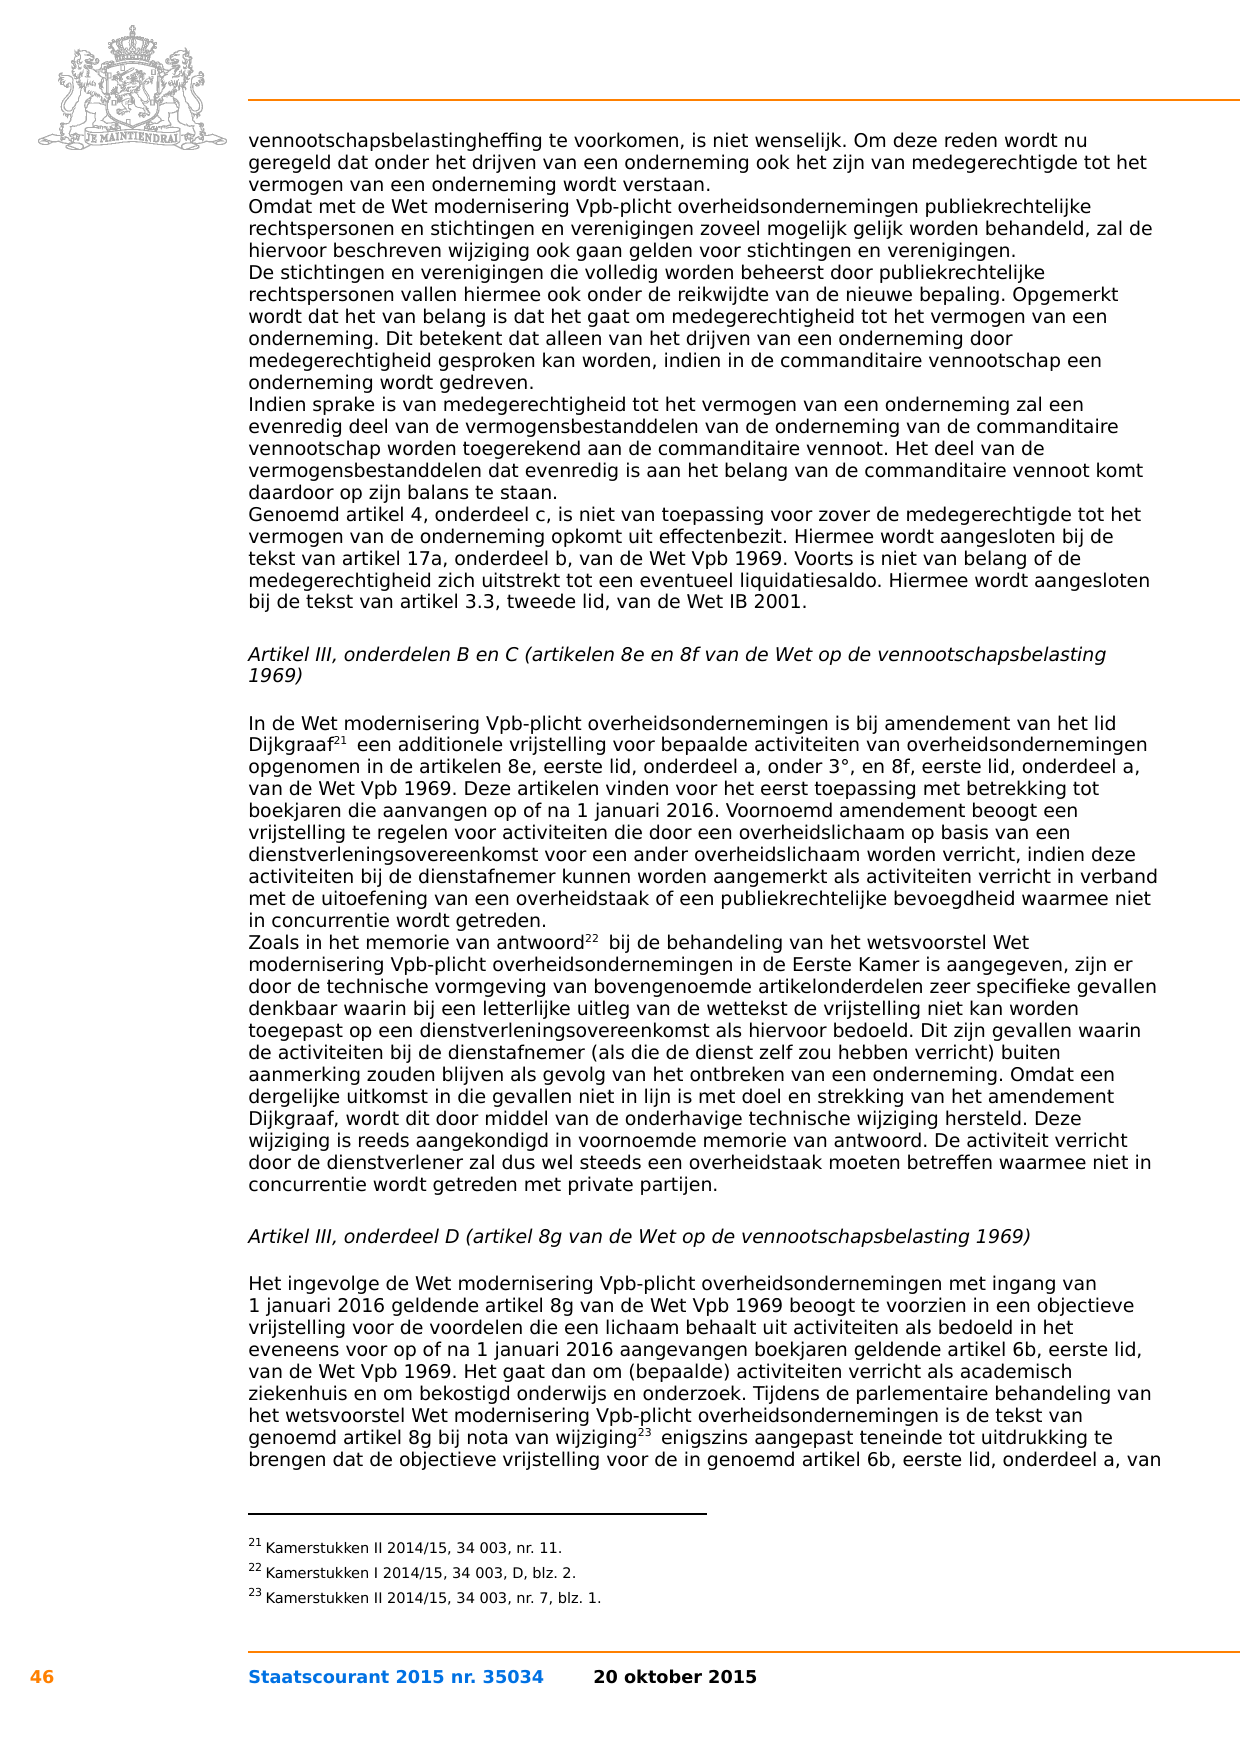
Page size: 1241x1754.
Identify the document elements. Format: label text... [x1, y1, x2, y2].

subtitle Artikel III, onderdelen B en C (artikelen 8e en 8f van de Wet op de vennootschapsbelasting 1969) [248, 643, 1163, 687]
text Het ingevolge de Wet modernisering Vpb-plicht overheidsondernemingen met ingang van 1 januari 2016 geldende artikel 8g van de Wet Vpb 1969 beoogt te voorzien in een objectieve vrijstelling voor de voordelen die een lichaam behaalt uit activiteiten als bedoeld in het eveneens voor op of na 1 januari 2016 aangevangen boekjaren geldende artikel 6b, eerste lid, van de Wet Vpb 1969. Het gaat dan om (bepaalde) activiteiten verricht als academisch ziekenhuis en om bekostigd onderwijs en onderzoek. Tijdens de parlementaire behandeling van het wetsvoorstel Wet modernisering Vpb-plicht overheidsondernemingen is de tekst van genoemd artikel 8g bij nota van wijziging enigszins aangepast teneinde tot uitdrukking te brengen dat de objectieve vrijstelling voor de in genoemd artikel 6b, eerste lid, onderdeel a, van [248, 1273, 1163, 1471]
text Zoals in het memorie van antwoord bij de behandeling van het wetsvoorstel Wet modernisering Vpb-plicht overheidsondernemingen in de Eerste Kamer is aangegeven, zijn er door de technische vormgeving van bovengenoemde artikelonderdelen zeer specifieke gevallen denkbaar waarin bij een letterlijke uitleg van de wettekst de vrijstelling niet kan worden toegepast op een dienstverleningsovereenkomst als hiervoor bedoeld. Dit zijn gevallen waarin de activiteiten bij de dienstafnemer (als die de dienst zelf zou hebben verricht) buiten aanmerking zouden blijven als gevolg van het ontbreken van een onderneming. Omdat een dergelijke uitkomst in die gevallen niet in lijn is met doel en strekking van het amendement Dijkgraaf, wordt dit door middel van de onderhavige technische wijziging hersteld. Deze wijziging is reeds aangekondigd in voornoemde memorie van antwoord. De activiteit verricht door de dienstverlener zal dus wel steeds een overheidstaak moeten betreffen waarmee niet in concurrentie wordt getreden met private partijen. [248, 932, 1163, 1196]
text vennootschapsbelastingheffing te voorkomen, is niet wenselijk. Om deze reden wordt nu geregeld dat onder het drijven van een onderneming ook het zijn van medegerechtigde tot het vermogen van een onderneming wordt verstaan. [248, 130, 1163, 196]
subtitle Artikel III, onderdeel D (artikel 8g van de Wet op de vennootschapsbelasting 1969) [248, 1226, 1163, 1248]
text In de Wet modernisering Vpb-plicht overheidsondernemingen is bij amendement van het lid Dijkgraaf een additionele vrijstelling voor bepaalde activiteiten van overheidsondernemingen opgenomen in de artikelen 8e, eerste lid, onderdeel a, onder 3°, en 8f, eerste lid, onderdeel a, van de Wet Vpb 1969. Deze artikelen vinden voor het eerst toepassing met betrekking tot boekjaren die aanvangen op of na 1 januari 2016. Voornoemd amendement beoogt een vrijstelling te regelen voor activiteiten die door een overheidslichaam op basis van een dienstverleningsovereenkomst voor een ander overheidslichaam worden verricht, indien deze activiteiten bij de dienstafnemer kunnen worden aangemerkt als activiteiten verricht in verband met de uitoefening van een overheidstaak of een publiekrechtelijke bevoegdheid waarmee niet in concurrentie wordt getreden. [248, 712, 1163, 932]
text Kamerstukken II 2014/15, 34 003, nr. 11. [248, 1536, 1163, 1558]
text Indien sprake is van medegerechtigheid tot het vermogen van een onderneming zal een evenredig deel van de vermogensbestanddelen van de onderneming van de commanditaire vennootschap worden toegerekend aan de commanditaire vennoot. Het deel van de vermogensbestanddelen dat evenredig is aan het belang van de commanditaire vennoot komt daardoor op zijn balans te staan. [248, 394, 1163, 503]
picture [38, 25, 227, 150]
text Genoemd artikel 4, onderdeel c, is niet van toepassing voor zover de medegerechtigde tot het vermogen van de onderneming opkomt uit effectenbezit. Hiermee wordt aangesloten bij de tekst van artikel 17a, onderdeel b, van de Wet Vpb 1969. Voorts is niet van belang of de medegerechtigheid zich uitstrekt tot een eventueel liquidatiesaldo. Hiermee wordt aangesloten bij de tekst van artikel 3.3, tweede lid, van de Wet IB 2001. [248, 503, 1163, 613]
text Kamerstukken II 2014/15, 34 003, nr. 7, blz. 1. [248, 1586, 1163, 1608]
text Omdat met de Wet modernisering Vpb-plicht overheidsondernemingen publiekrechtelijke rechtspersonen en stichtingen en verenigingen zoveel mogelijk gelijk worden behandeld, zal de hiervoor beschreven wijziging ook gaan gelden voor stichtingen en verenigingen. [248, 196, 1163, 262]
text De stichtingen en verenigingen die volledig worden beheerst door publiekrechtelijke rechtspersonen vallen hiermee ook onder de reikwijdte van de nieuwe bepaling. Opgemerkt wordt dat het van belang is dat het gaat om medegerechtigheid tot het vermogen van een onderneming. Dit betekent dat alleen van het drijven van een onderneming door medegerechtigheid gesproken kan worden, indien in de commanditaire vennootschap een onderneming wordt gedreven. [248, 262, 1163, 394]
text Kamerstukken I 2014/15, 34 003, D, blz. 2. [248, 1561, 1163, 1583]
